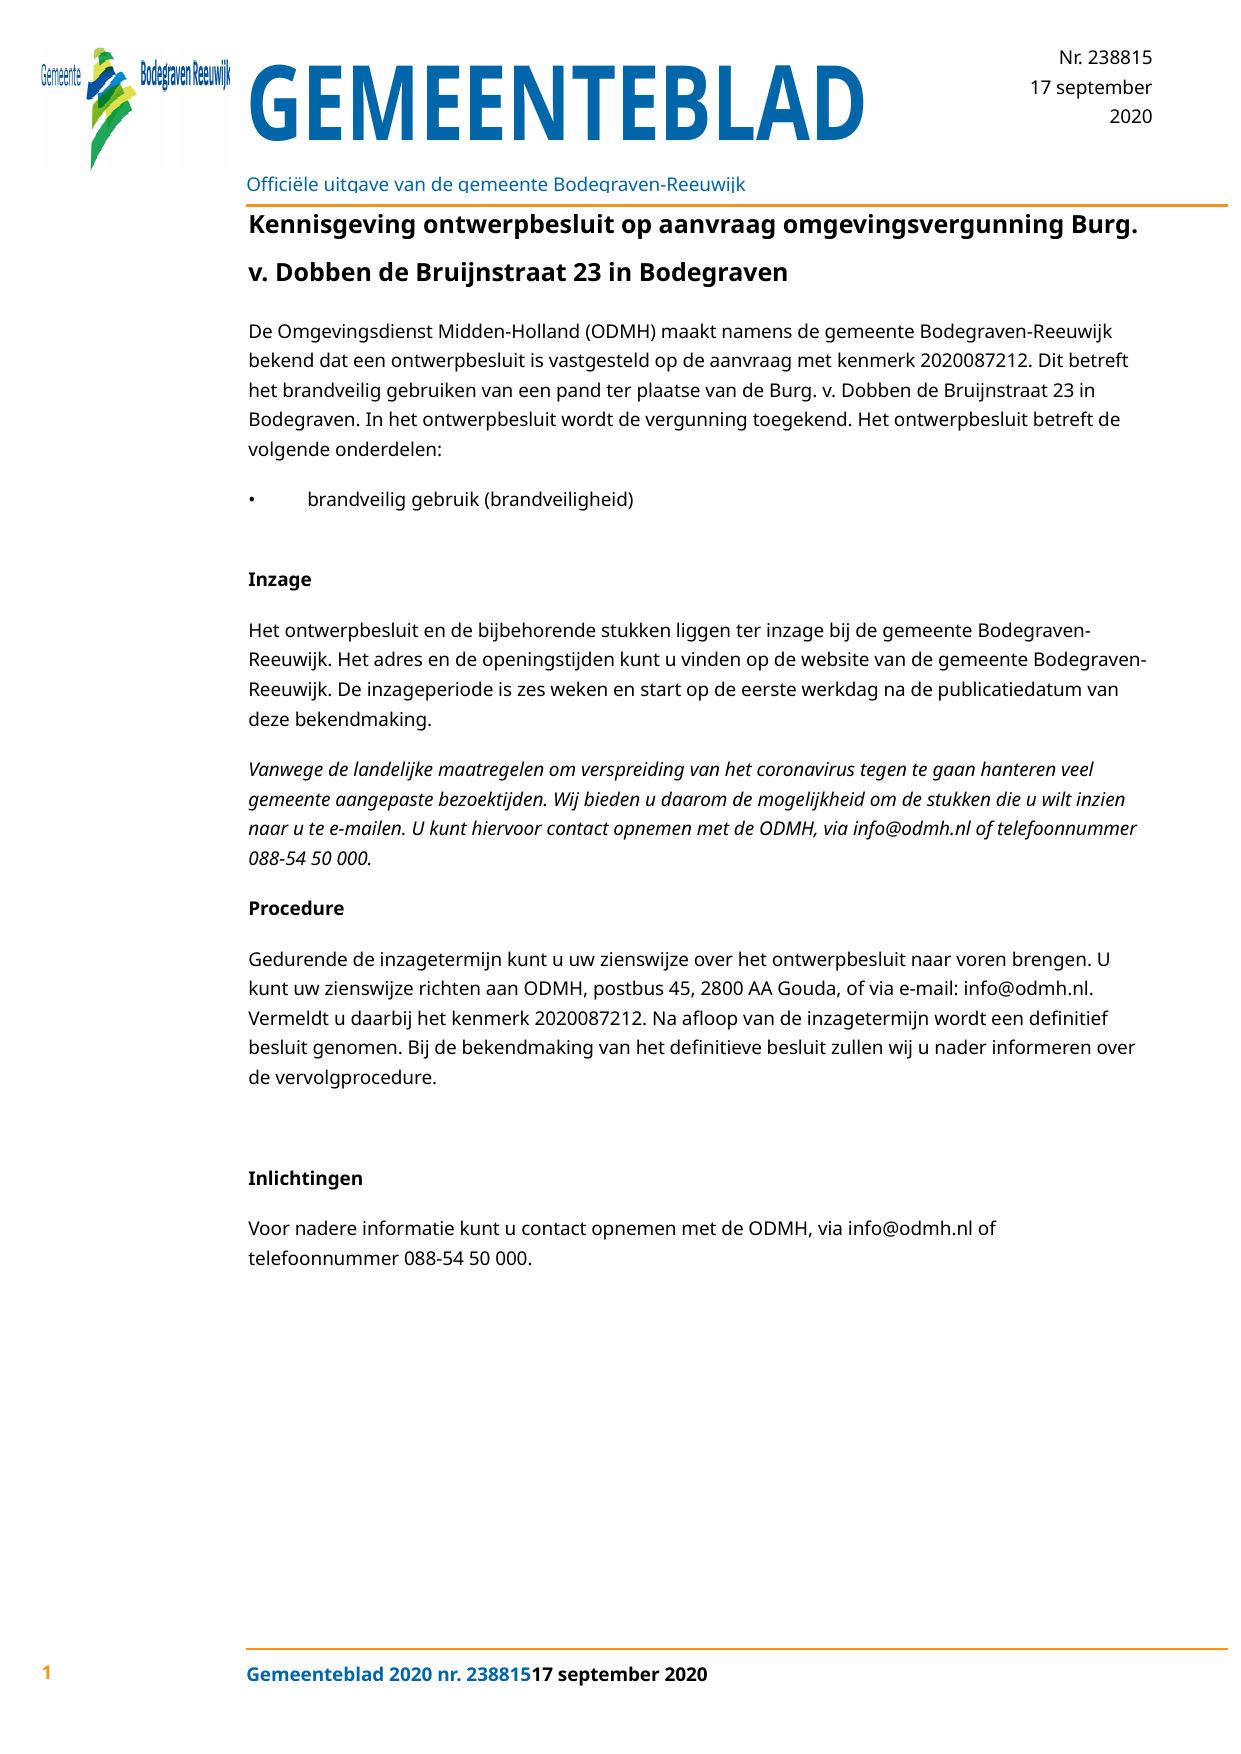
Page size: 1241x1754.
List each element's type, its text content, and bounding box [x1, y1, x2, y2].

text Vanwege de landelijke maatregelen om verspreiding van het coronavirus tegen te gaan hanteren veel gemeente aangepaste bezoektijden. Wij bieden u daarom de mogelijkheid om de stukken die u wilt inzien naar u te e-mailen. U kunt hiervoor contact opnemen met de ODMH, via info@odmh.nl of telefoonnummer 088-54 50 000. [248, 756, 1152, 871]
picture [41, 47, 231, 172]
text Gedurende de inzagetermijn kunt u uw zienswijze over het ontwerpbesluit naar voren brengen. U kunt uw zienswijze richten aan ODMH, postbus 45, 2800 AA Gouda, of via e-mail: info@odmh.nl. Vermeldt u daarbij het kenmerk 2020087212. Na afloop van de inzagetermijn wordt een definitief besluit genomen. Bij de bekendmaking van het definitieve besluit zullen wij u nader informeren over de vervolgprocedure. [248, 946, 1152, 1090]
text Inzage [248, 567, 1152, 592]
text De Omgevingsdienst Midden-Holland (ODMH) maakt namens de gemeente Bodegraven-Reeuwijk bekend dat een ontwerpbesluit is vastgesteld op de aanvraag met kenmerk 2020087212. Dit betreft het brandveilig gebruiken van een pand ter plaatse van de Burg. v. Dobben de Bruijnstraat 23 in Bodegraven. In het ontwerpbesluit wordt de vergunning toegekend. Het ontwerpbesluit betreft de volgende onderdelen: [248, 318, 1152, 462]
text Inlichtingen [248, 1165, 1152, 1191]
text Procedure [248, 895, 1152, 921]
text Het ontwerpbesluit en de bijbehorende stukken liggen ter inzage bij de gemeente Bodegraven-Reeuwijk. Het adres en de openingstijden kunt u vinden op de website van de gemeente Bodegraven-Reeuwijk. De inzageperiode is zes weken en start op de eerste werkdag na de publicatiedatum van deze bekendmaking. [248, 617, 1152, 732]
list brandveilig gebruik (brandveiligheid) [248, 487, 1152, 512]
text Voor nadere informatie kunt u contact opnemen met de ODMH, via info@odmh.nl of telefoonnummer 088-54 50 000. [248, 1215, 1152, 1271]
text Kennisgeving ontwerpbesluit op aanvraag omgevingsvergunning Burg. v. Dobben de Bruijnstraat 23 in Bodegraven [248, 207, 1152, 288]
